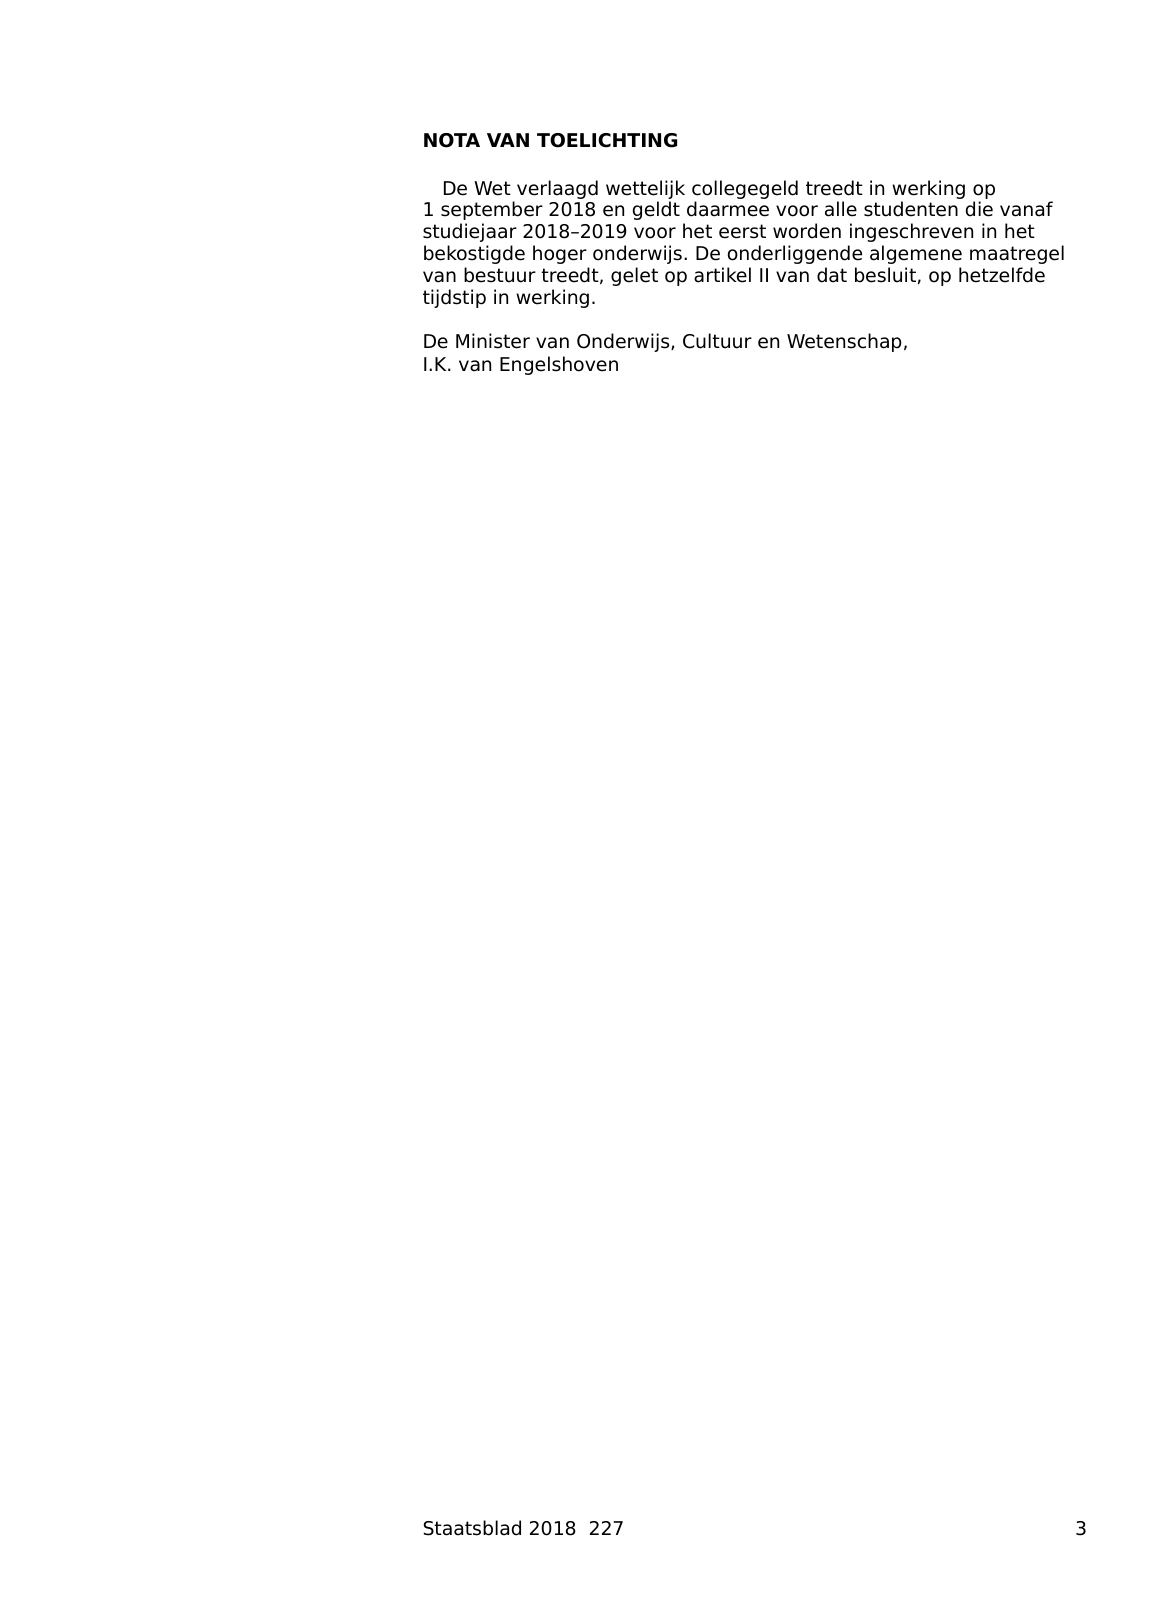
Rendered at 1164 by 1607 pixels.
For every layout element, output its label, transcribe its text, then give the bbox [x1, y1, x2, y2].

text De Wet verlaagd wettelijk collegegeld treedt in werking op 1 september 2018 en geldt daarmee voor alle studenten die vanaf studiejaar 2018–2019 voor het eerst worden ingeschreven in het bekostigde hoger onderwijs. De onderliggende algemene maatregel van bestuur treedt, gelet op artikel II van dat besluit, op hetzelfde tijdstip in werking. [422, 177, 1087, 309]
text De Minister van Onderwijs, Cultuur en Wetenschap, I.K. van Engelshoven [422, 331, 1087, 375]
subtitle NOTA VAN TOELICHTING [422, 130, 1087, 152]
